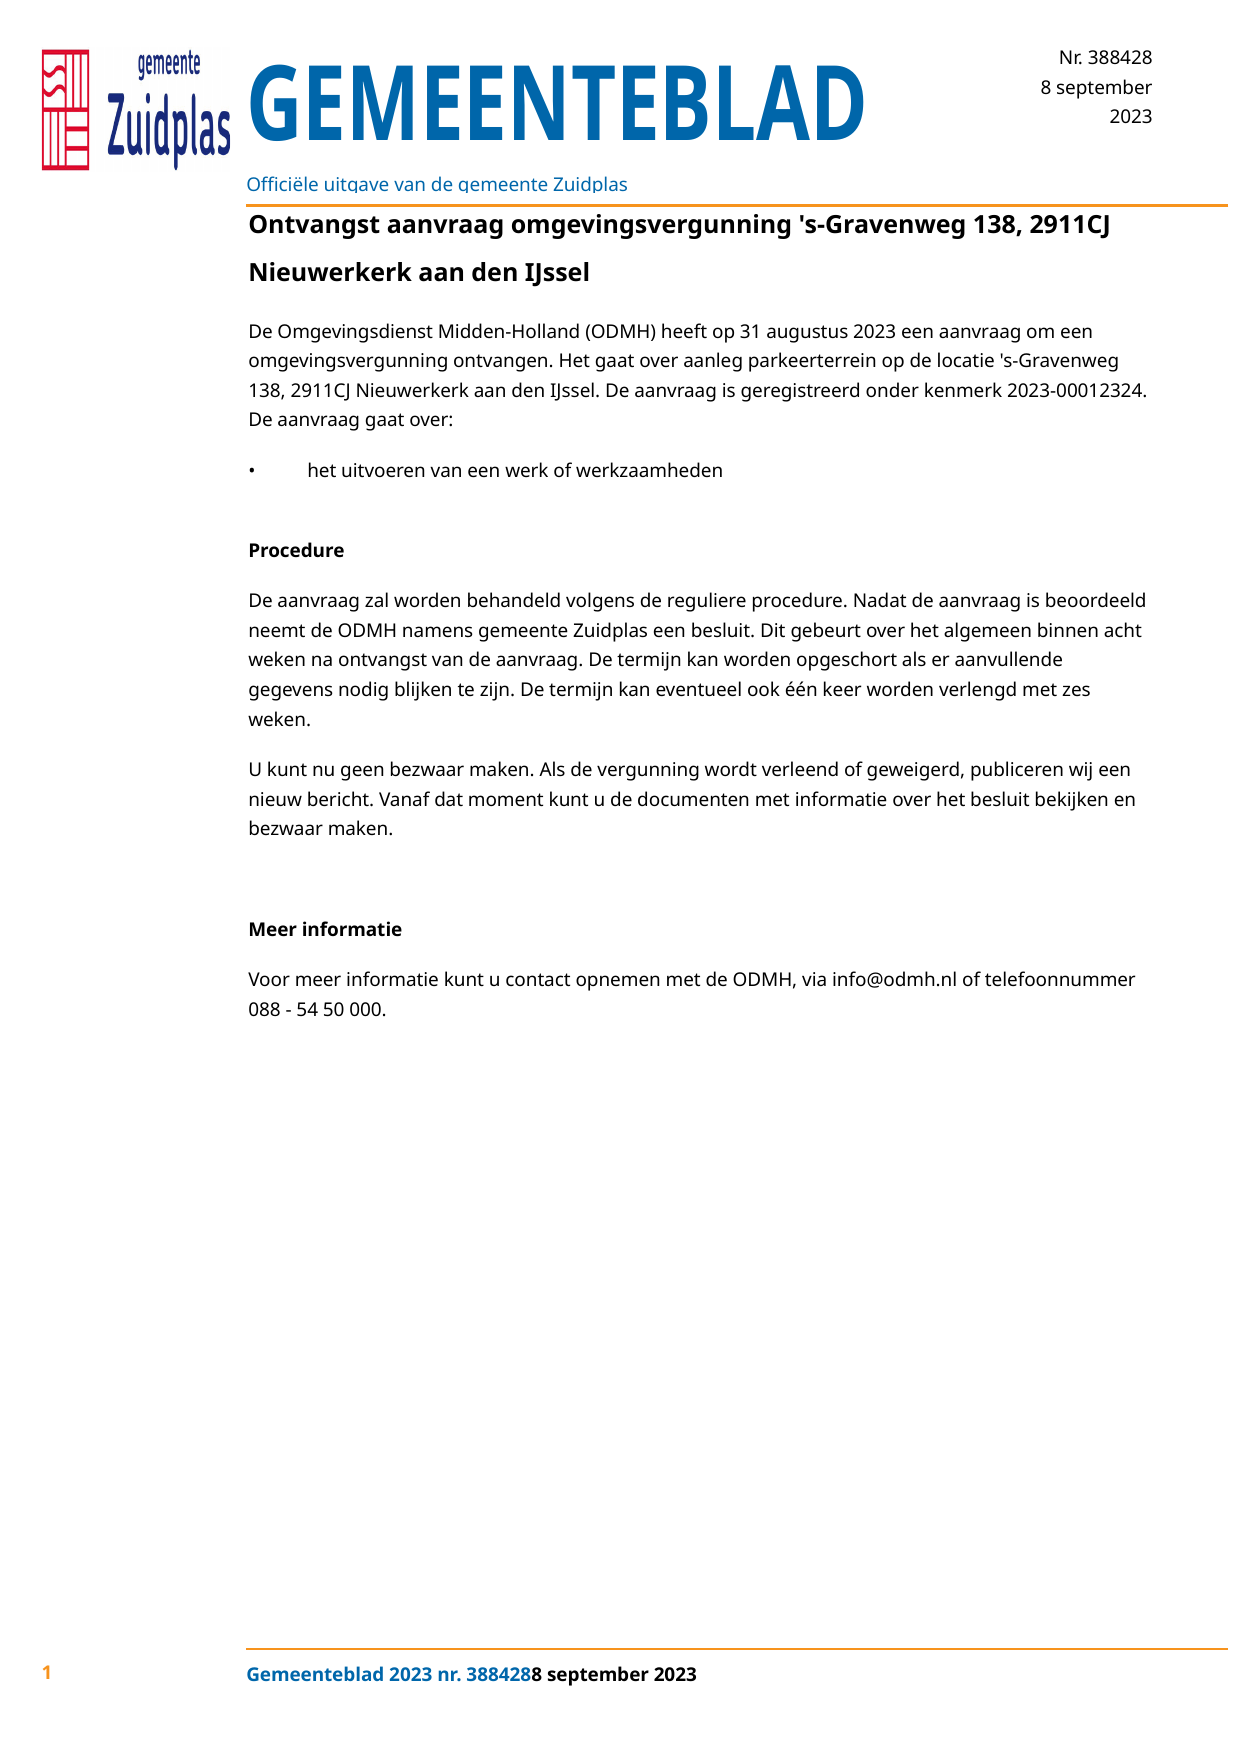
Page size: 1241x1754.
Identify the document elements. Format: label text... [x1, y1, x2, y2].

text Meer informatie [248, 916, 1152, 942]
text De aanvraag zal worden behandeld volgens de reguliere procedure. Nadat de aanvraag is beoordeeld neemt de ODMH namens gemeente Zuidplas een besluit. Dit gebeurt over het algemeen binnen acht weken na ontvangst van de aanvraag. De termijn kan worden opgeschort als er aanvullende gegevens nodig blijken te zijn. De termijn kan eventueel ook één keer worden verlengd met zes weken. [248, 587, 1152, 732]
text Ontvangst aanvraag omgevingsvergunning 's-Gravenweg 138, 2911CJ Nieuwerkerk aan den IJssel [248, 207, 1152, 288]
text U kunt nu geen bezwaar maken. Als de vergunning wordt verleend of geweigerd, publiceren wij een nieuw bericht. Vanaf dat moment kunt u de documenten met informatie over het besluit bekijken en bezwaar maken. [248, 756, 1152, 841]
text Voor meer informatie kunt u contact opnemen met de ODMH, via info@odmh.nl of telefoonnummer 088 - 54 50 000. [248, 967, 1152, 1022]
list het uitvoeren van een werk of werkzaamheden [248, 457, 1152, 483]
text Procedure [248, 537, 1152, 563]
text De Omgevingsdienst Midden-Holland (ODMH) heeft op 31 augustus 2023 een aanvraag om een omgevingsvergunning ontvangen. Het gaat over aanleg parkeerterrein op de locatie 's-Gravenweg 138, 2911CJ Nieuwerkerk aan den IJssel. De aanvraag is geregistreerd onder kenmerk 2023-00012324. De aanvraag gaat over: [248, 318, 1152, 432]
picture [41, 47, 231, 172]
